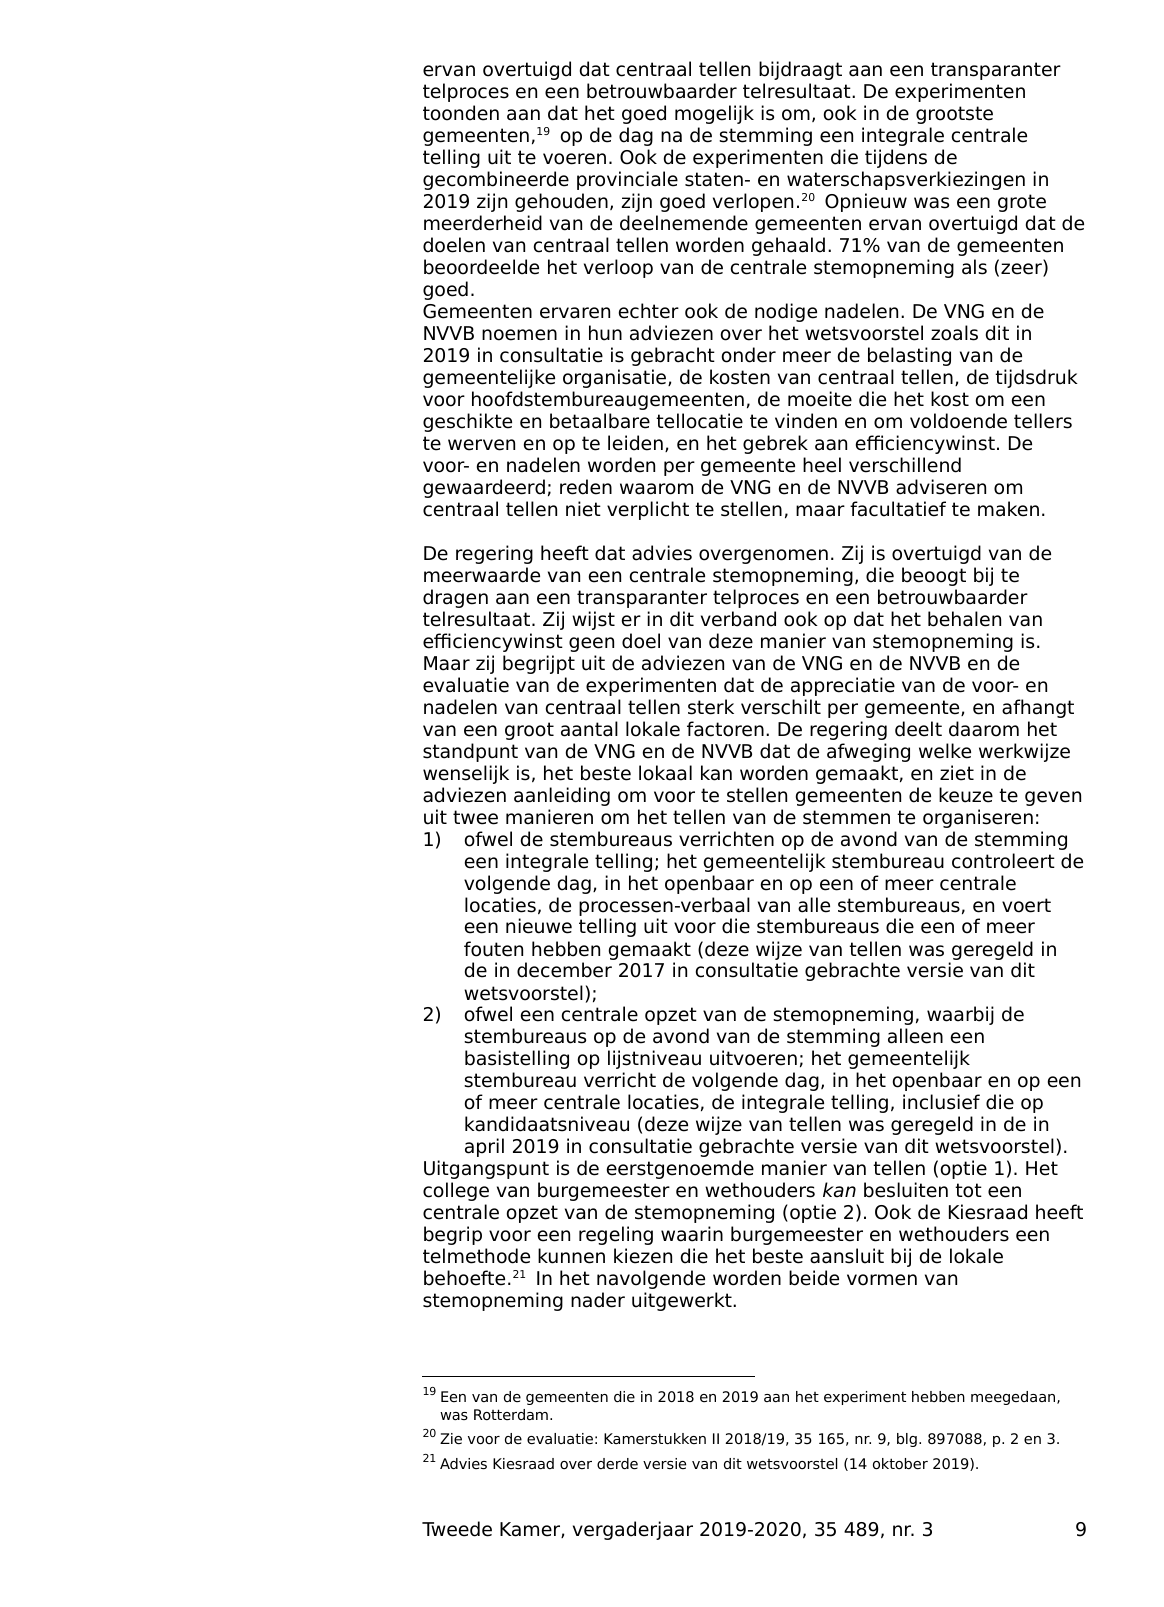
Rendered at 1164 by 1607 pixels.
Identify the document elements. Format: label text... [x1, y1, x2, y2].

text Gemeenten ervaren echter ook de nodige nadelen. De VNG en de NVVB noemen in hun adviezen over het wetsvoorstel zoals dit in 2019 in consultatie is gebracht onder meer de belasting van de gemeentelijke organisatie, de kosten van centraal tellen, de tijdsdruk voor hoofdstembureaugemeenten, de moeite die het kost om een geschikte en betaalbare tellocatie te vinden en om voldoende tellers te werven en op te leiden, en het gebrek aan efficiencywinst. De voor- en nadelen worden per gemeente heel verschillend gewaardeerd; reden waarom de VNG en de NVVB adviseren om centraal tellen niet verplicht te stellen, maar facultatief te maken. [422, 301, 1087, 521]
text De regering heeft dat advies overgenomen. Zij is overtuigd van de meerwaarde van een centrale stemopneming, die beoogt bij te dragen aan een transparanter telproces en een betrouwbaarder telresultaat. Zij wijst er in dit verband ook op dat het behalen van efficiencywinst geen doel van deze manier van stemopneming is. Maar zij begrijpt uit de adviezen van de VNG en de NVVB en de evaluatie van de experimenten dat de appreciatie van de voor- en nadelen van centraal tellen sterk verschilt per gemeente, en afhangt van een groot aantal lokale factoren. De regering deelt daarom het standpunt van de VNG en de NVVB dat de afweging welke werkwijze wenselijk is, het beste lokaal kan worden gemaakt, en ziet in de adviezen aanleiding om voor te stellen gemeenten de keuze te geven uit twee manieren om het tellen van de stemmen te organiseren: [422, 543, 1087, 828]
text Zie voor de evaluatie: Kamerstukken II 2018/19, 35 165, nr. 9, blg. 897088, p. 2 en 3. [422, 1427, 1087, 1449]
text ervan overtuigd dat centraal tellen bijdraagt aan een transparanter telproces en een betrouwbaarder telresultaat. De experimenten toonden aan dat het goed mogelijk is om, ook in de grootste gemeenten, op de dag na de stemming een integrale centrale telling uit te voeren. Ook de experimenten die tijdens de gecombineerde provinciale staten- en waterschapsverkiezingen in 2019 zijn gehouden, zijn goed verlopen. Opnieuw was een grote meerderheid van de deelnemende gemeenten ervan overtuigd dat de doelen van centraal tellen worden gehaald. 71% van de gemeenten beoordeelde het verloop van de centrale stemopneming als (zeer) goed. [422, 59, 1087, 301]
text Uitgangspunt is de eerstgenoemde manier van tellen (optie 1). Het college van burgemeester en wethouders kan besluiten tot een centrale opzet van de stemopneming (optie 2). Ook de Kiesraad heeft begrip voor een regeling waarin burgemeester en wethouders een telmethode kunnen kiezen die het beste aansluit bij de lokale behoefte. In het navolgende worden beide vormen van stemopneming nader uitgewerkt. [422, 1158, 1087, 1312]
text 2) ofwel een centrale opzet van de stemopneming, waarbij de stembureaus op de avond van de stemming alleen een basistelling op lijstniveau uitvoeren; het gemeentelijk stembureau verricht de volgende dag, in het openbaar en op een of meer centrale locaties, de integrale telling, inclusief die op kandidaatsniveau (deze wijze van tellen was geregeld in de in april 2019 in consultatie gebrachte versie van dit wetsvoorstel). [422, 1004, 1087, 1158]
text Een van de gemeenten die in 2018 en 2019 aan het experiment hebben meegedaan, was Rotterdam. [422, 1385, 1087, 1424]
text Advies Kiesraad over derde versie van dit wetsvoorstel (14 oktober 2019). [422, 1452, 1087, 1474]
text 1) ofwel de stembureaus verrichten op de avond van de stemming een integrale telling; het gemeentelijk stembureau controleert de volgende dag, in het openbaar en op een of meer centrale locaties, de processen-verbaal van alle stembureaus, en voert een nieuwe telling uit voor die stembureaus die een of meer fouten hebben gemaakt (deze wijze van tellen was geregeld in de in december 2017 in consultatie gebrachte versie van dit wetsvoorstel); [422, 828, 1087, 1004]
